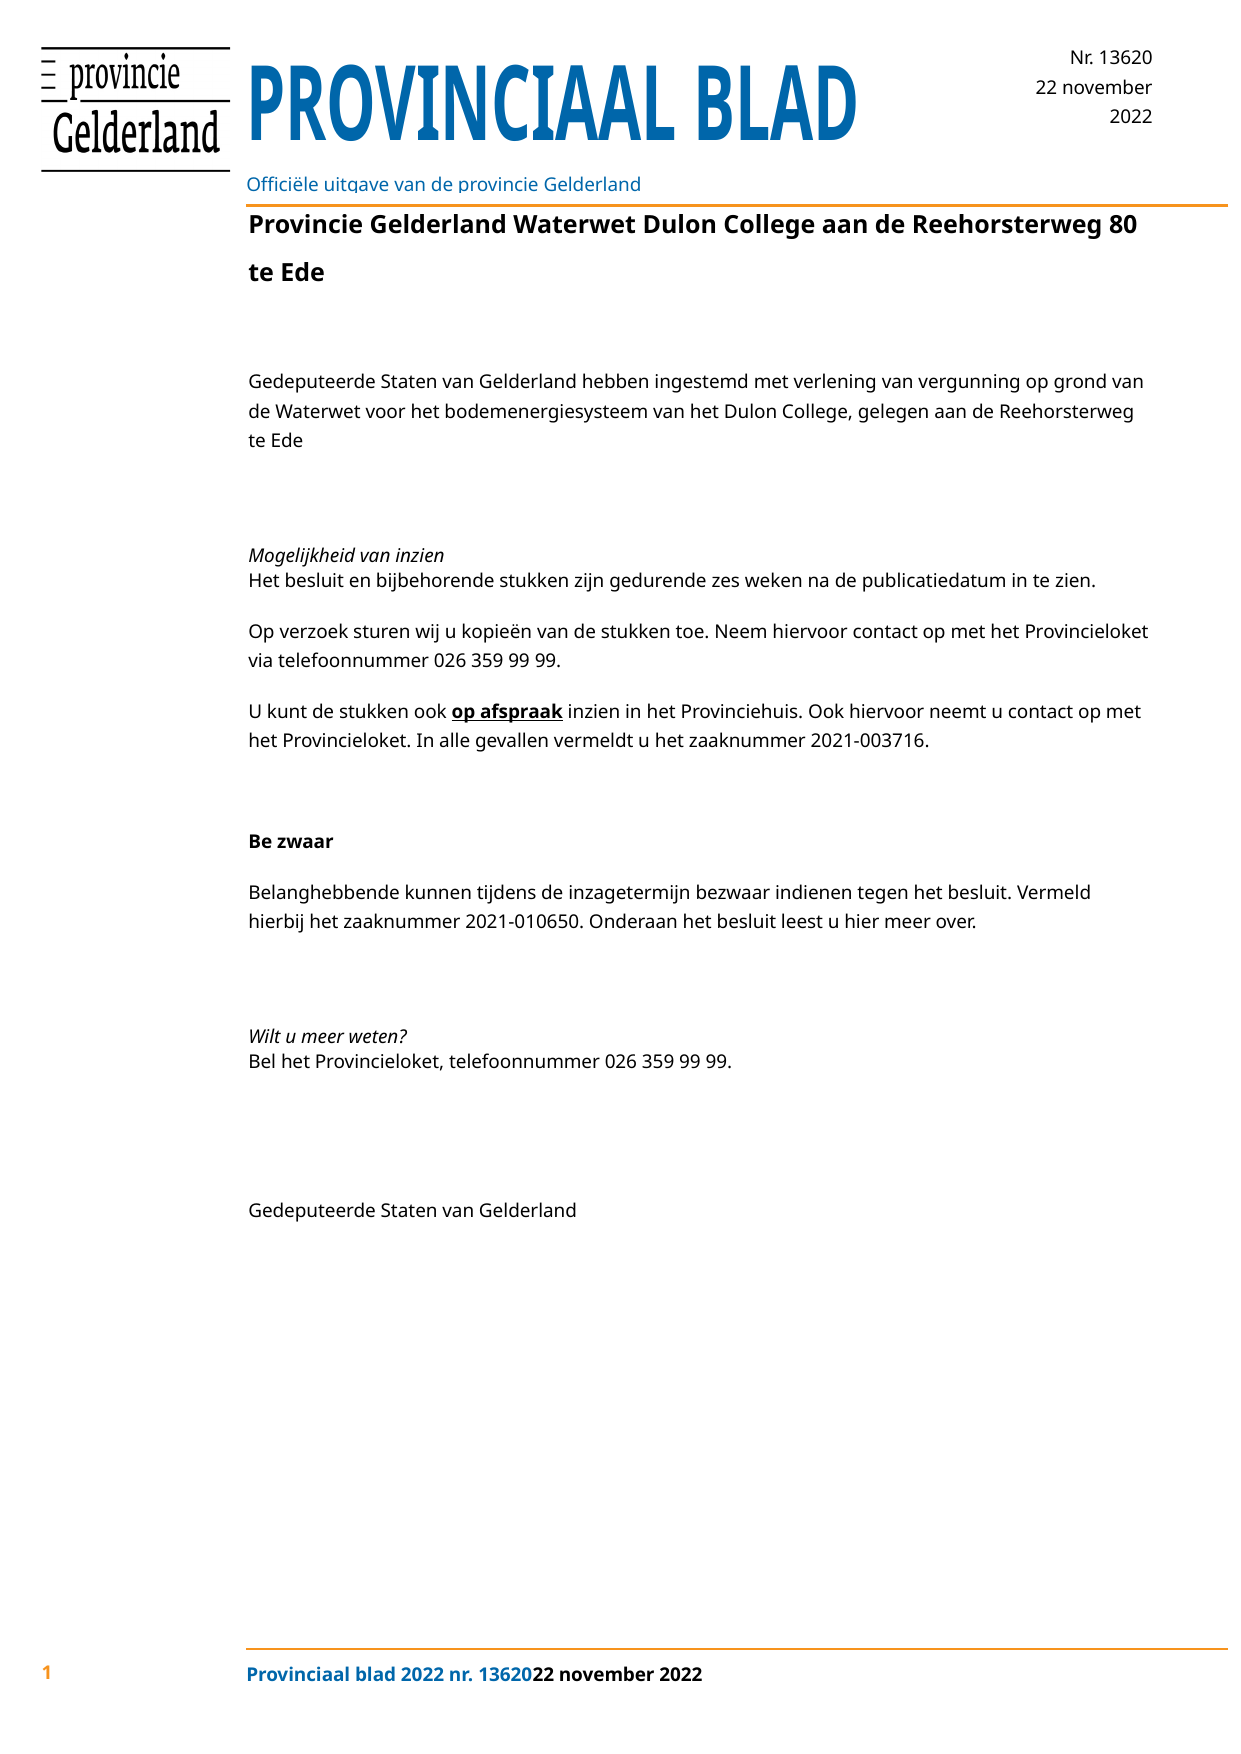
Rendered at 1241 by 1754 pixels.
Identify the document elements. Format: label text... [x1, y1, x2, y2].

text Wilt u meer weten? [248, 1023, 1152, 1048]
text Bel het Provincieloket, telefoonnummer 026 359 99 99. [248, 1048, 1152, 1074]
text Gedeputeerde Staten van Gelderland hebben ingestemd met verlening van vergunning op grond van de Waterwet voor het bodemenergiesysteem van het Dulon College, gelegen aan de Reehorsterweg te Ede [248, 368, 1152, 453]
text Provincie Gelderland Waterwet Dulon College aan de Reehorsterweg 80 te Ede [248, 207, 1152, 288]
text U kunt de stukken ook op afspraak inzien in het Provinciehuis. Ook hiervoor neemt u contact op met het Provincieloket. In alle gevallen vermeldt u het zaaknummer 2021-003716. [248, 698, 1152, 753]
text Het besluit en bijbehorende stukken zijn gedurende zes weken na de publicatiedatum in te zien. [248, 568, 1152, 593]
text Op verzoek sturen wij u kopieën van de stukken toe. Neem hiervoor contact op met het Provincieloket via telefoonnummer 026 359 99 99. [248, 618, 1152, 673]
text Be zwaar [248, 828, 1152, 854]
picture [41, 47, 231, 172]
text Belanghebbende kunnen tijdens de inzagetermijn bezwaar indienen tegen het besluit. Vermeld hierbij het zaaknummer 2021-010650. Onderaan het besluit leest u hier meer over. [248, 879, 1152, 934]
text Mogelijkheid van inzien [248, 542, 1152, 568]
text Gedeputeerde Staten van Gelderland [248, 1197, 1152, 1223]
